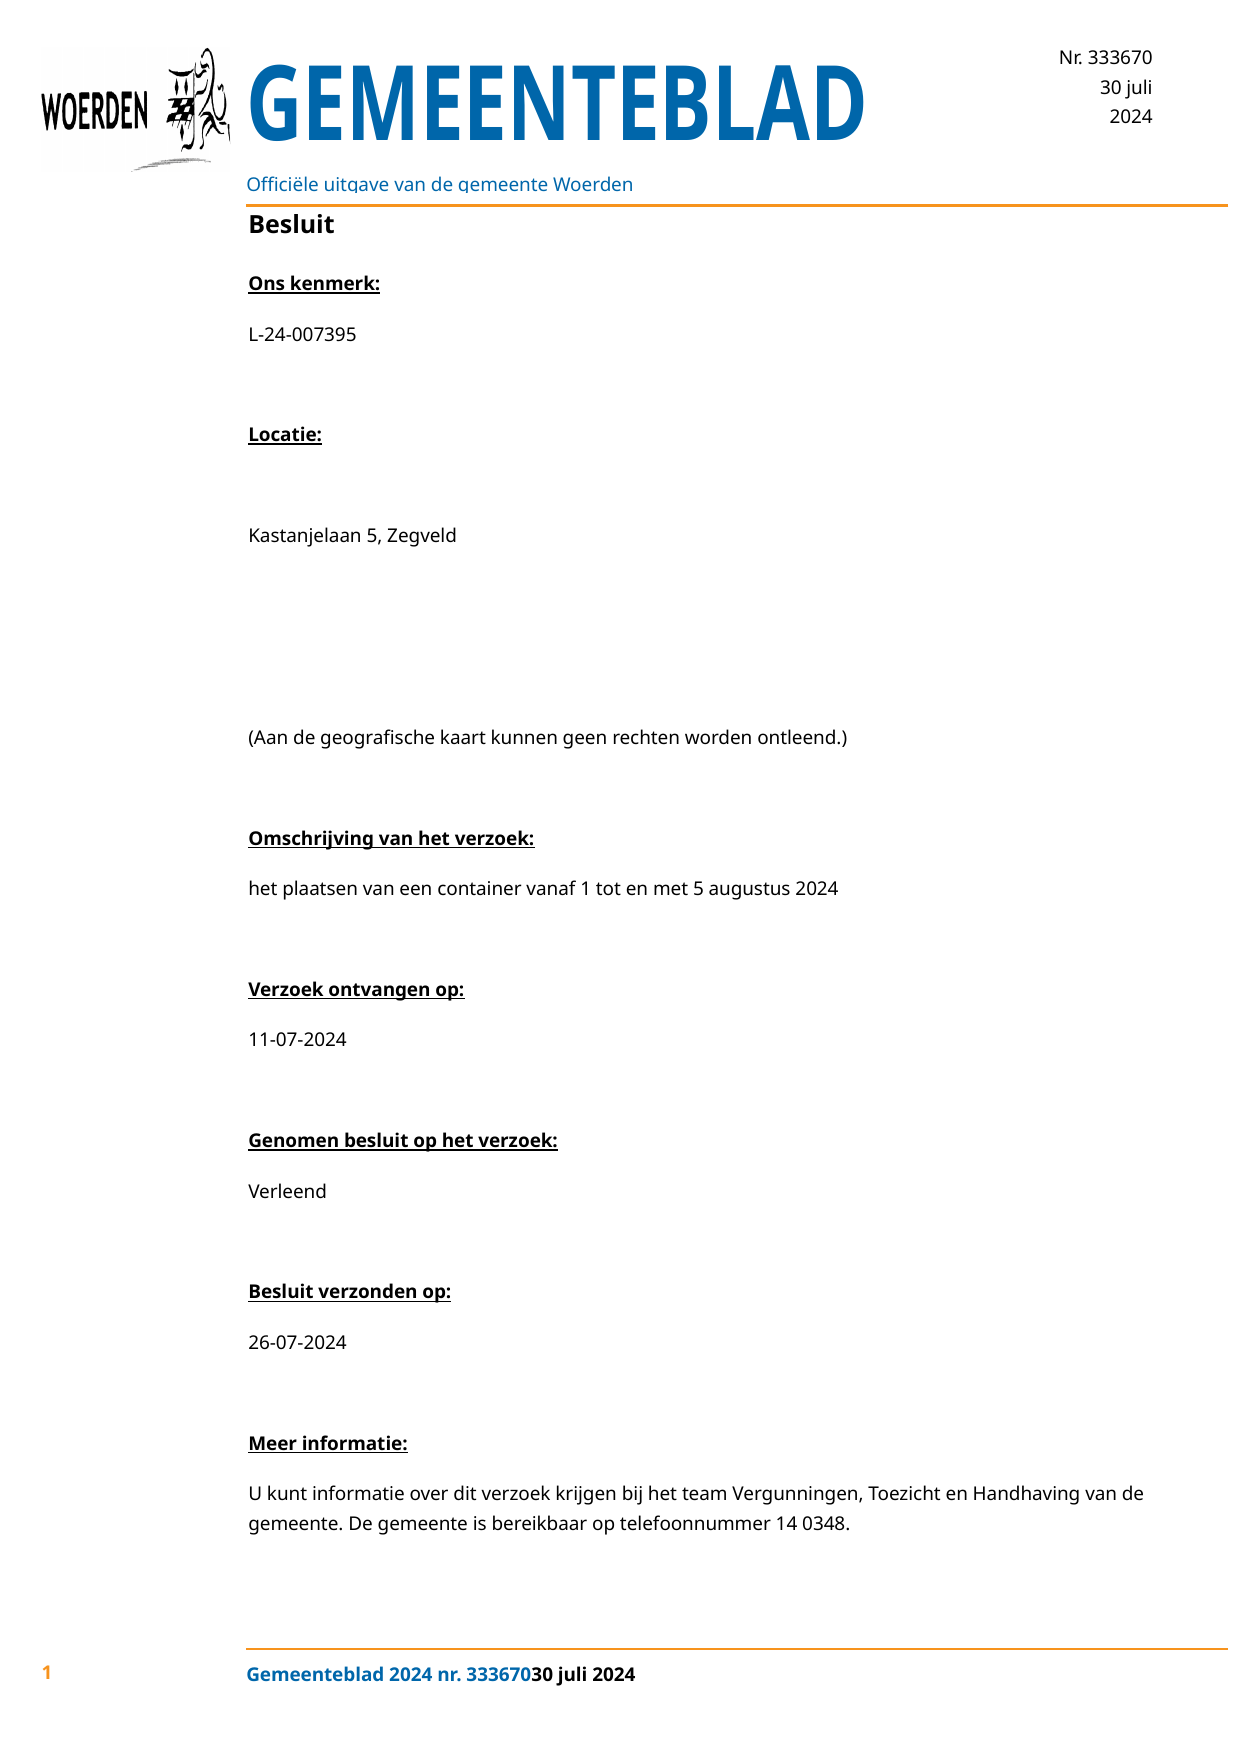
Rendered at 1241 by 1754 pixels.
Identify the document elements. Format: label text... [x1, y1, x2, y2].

text Verleend [248, 1178, 1152, 1203]
text 11-07-2024 [248, 1027, 1152, 1052]
text Kastanjelaan 5, Zegveld [248, 522, 1152, 548]
text Meer informatie: [248, 1430, 1152, 1456]
text Omschrijving van het verzoek: [248, 825, 1152, 851]
text L-24-007395 [248, 321, 1152, 346]
text 26-07-2024 [248, 1329, 1152, 1355]
text U kunt informatie over dit verzoek krijgen bij het team Vergunningen, Toezicht en Handhaving van de gemeente. De gemeente is bereikbaar op telefoonnummer 14 0348. [248, 1480, 1152, 1536]
text het plaatsen van een container vanaf 1 tot en met 5 augustus 2024 [248, 875, 1152, 901]
text Locatie: [248, 422, 1152, 447]
text Ons kenmerk: [248, 270, 1152, 296]
text (Aan de geografische kaart kunnen geen rechten worden ontleend.) [248, 724, 1152, 750]
text Genomen besluit op het verzoek: [248, 1127, 1152, 1153]
text Besluit verzonden op: [248, 1279, 1152, 1304]
text Besluit [248, 207, 1152, 241]
picture [41, 47, 231, 172]
text Verzoek ontvangen op: [248, 976, 1152, 1002]
